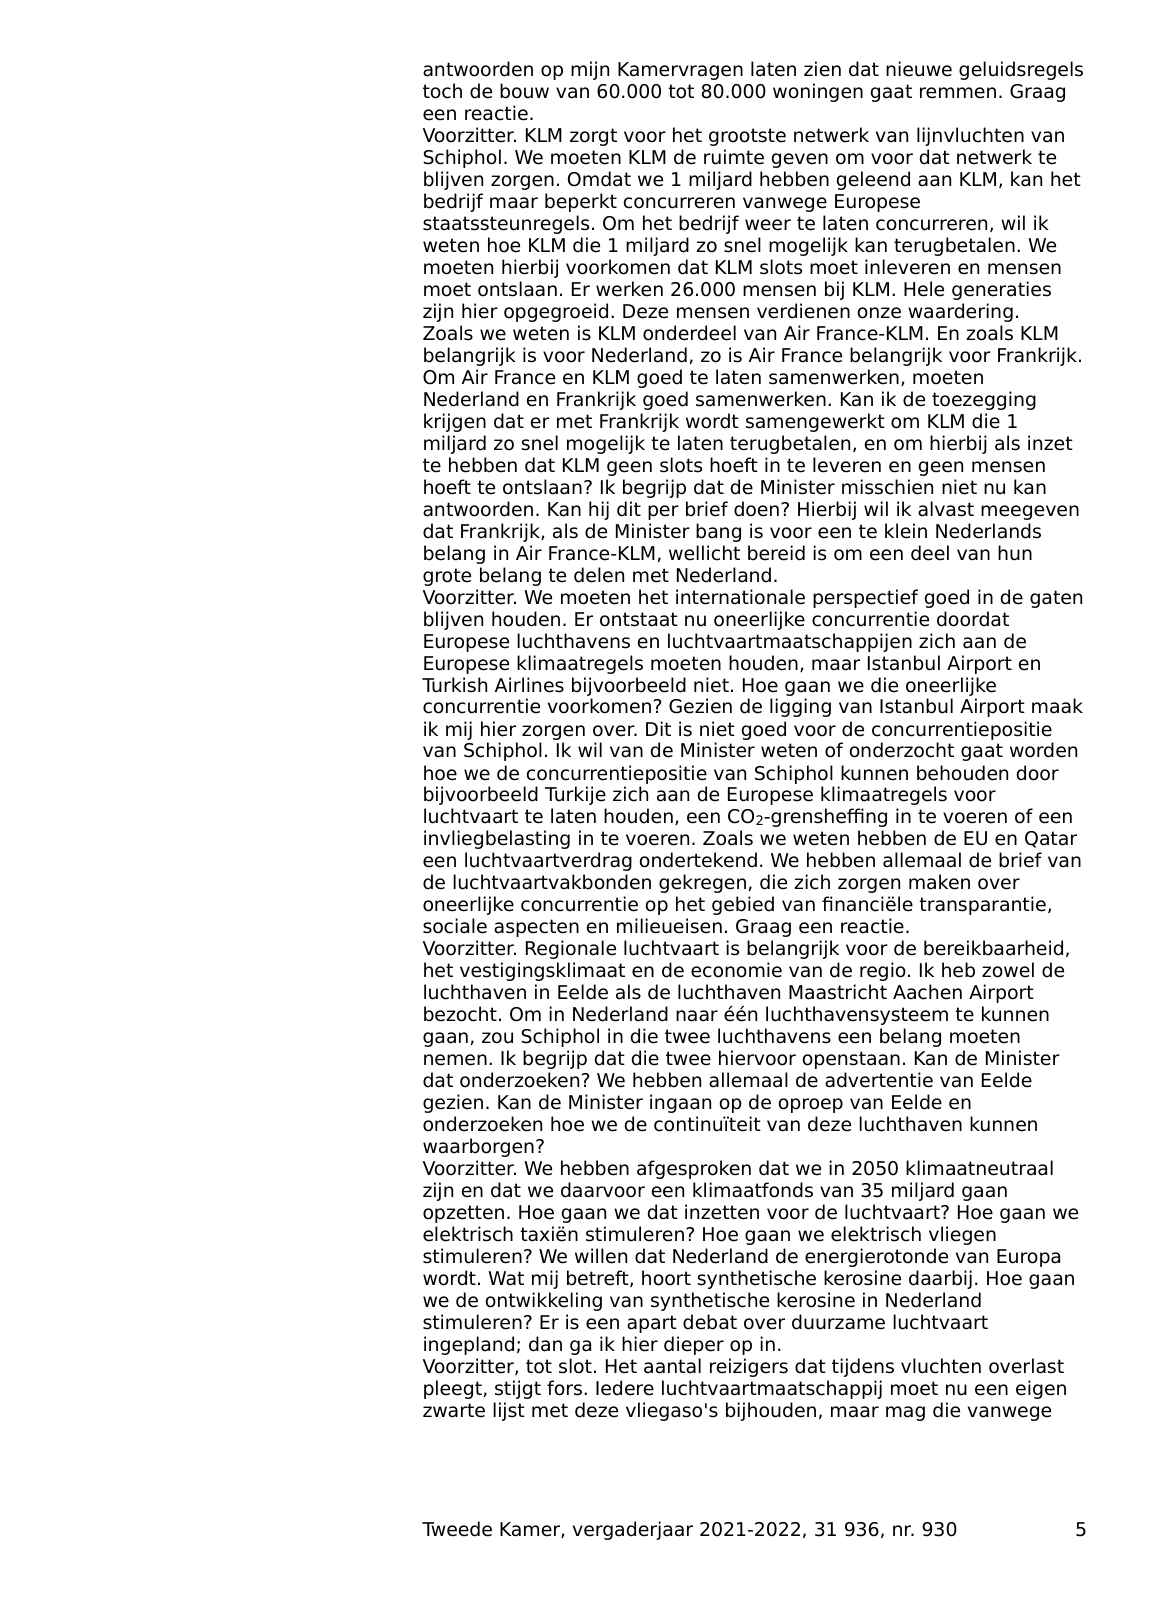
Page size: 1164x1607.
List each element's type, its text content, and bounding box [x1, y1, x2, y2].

text Voorzitter. We hebben afgesproken dat we in 2050 klimaatneutraal zijn en dat we daarvoor een klimaatfonds van 35 miljard gaan opzetten. Hoe gaan we dat inzetten voor de luchtvaart? Hoe gaan we elektrisch taxiën stimuleren? Hoe gaan we elektrisch vliegen stimuleren? We willen dat Nederland de energierotonde van Europa wordt. Wat mij betreft, hoort synthetische kerosine daarbij. Hoe gaan we de ontwikkeling van synthetische kerosine in Nederland stimuleren? Er is een apart debat over duurzame luchtvaart ingepland; dan ga ik hier dieper op in. [422, 1158, 1087, 1356]
text Voorzitter, tot slot. Het aantal reizigers dat tijdens vluchten overlast pleegt, stijgt fors. Iedere luchtvaartmaatschappij moet nu een eigen zwarte lijst met deze vliegaso's bijhouden, maar mag die vanwege [422, 1356, 1087, 1422]
text Voorzitter. We moeten het internationale perspectief goed in de gaten blijven houden. Er ontstaat nu oneerlijke concurrentie doordat Europese luchthavens en luchtvaartmaatschappijen zich aan de Europese klimaatregels moeten houden, maar Istanbul Airport en Turkish Airlines bijvoorbeeld niet. Hoe gaan we die oneerlijke concurrentie voorkomen? Gezien de ligging van Istanbul Airport maak ik mij hier zorgen over. Dit is niet goed voor de concurrentiepositie van Schiphol. Ik wil van de Minister weten of onderzocht gaat worden hoe we de concurrentiepositie van Schiphol kunnen behouden door bijvoorbeeld Turkije zich aan de Europese klimaatregels voor luchtvaart te laten houden, een CO2-grensheffing in te voeren of een invliegbelasting in te voeren. Zoals we weten hebben de EU en Qatar een luchtvaartverdrag ondertekend. We hebben allemaal de brief van de luchtvaartvakbonden gekregen, die zich zorgen maken over oneerlijke concurrentie op het gebied van financiële transparantie, sociale aspecten en milieueisen. Graag een reactie. [422, 587, 1087, 938]
text Voorzitter. KLM zorgt voor het grootste netwerk van lijnvluchten van Schiphol. We moeten KLM de ruimte geven om voor dat netwerk te blijven zorgen. Omdat we 1 miljard hebben geleend aan KLM, kan het bedrijf maar beperkt concurreren vanwege Europese staatssteunregels. Om het bedrijf weer te laten concurreren, wil ik weten hoe KLM die 1 miljard zo snel mogelijk kan terugbetalen. We moeten hierbij voorkomen dat KLM slots moet inleveren en mensen moet ontslaan. Er werken 26.000 mensen bij KLM. Hele generaties zijn hier opgegroeid. Deze mensen verdienen onze waardering. [422, 125, 1087, 323]
text antwoorden op mijn Kamervragen laten zien dat nieuwe geluidsregels toch de bouw van 60.000 tot 80.000 woningen gaat remmen. Graag een reactie. [422, 59, 1087, 125]
text Voorzitter. Regionale luchtvaart is belangrijk voor de bereikbaarheid, het vestigingsklimaat en de economie van de regio. Ik heb zowel de luchthaven in Eelde als de luchthaven Maastricht Aachen Airport bezocht. Om in Nederland naar één luchthavensysteem te kunnen gaan, zou Schiphol in die twee luchthavens een belang moeten nemen. Ik begrijp dat die twee hiervoor openstaan. Kan de Minister dat onderzoeken? We hebben allemaal de advertentie van Eelde gezien. Kan de Minister ingaan op de oproep van Eelde en onderzoeken hoe we de continuïteit van deze luchthaven kunnen waarborgen? [422, 938, 1087, 1158]
text Zoals we weten is KLM onderdeel van Air France-KLM. En zoals KLM belangrijk is voor Nederland, zo is Air France belangrijk voor Frankrijk. Om Air France en KLM goed te laten samenwerken, moeten Nederland en Frankrijk goed samenwerken. Kan ik de toezegging krijgen dat er met Frankrijk wordt samengewerkt om KLM die 1 miljard zo snel mogelijk te laten terugbetalen, en om hierbij als inzet te hebben dat KLM geen slots hoeft in te leveren en geen mensen hoeft te ontslaan? Ik begrijp dat de Minister misschien niet nu kan antwoorden. Kan hij dit per brief doen? Hierbij wil ik alvast meegeven dat Frankrijk, als de Minister bang is voor een te klein Nederlands belang in Air France-KLM, wellicht bereid is om een deel van hun grote belang te delen met Nederland. [422, 323, 1087, 587]
